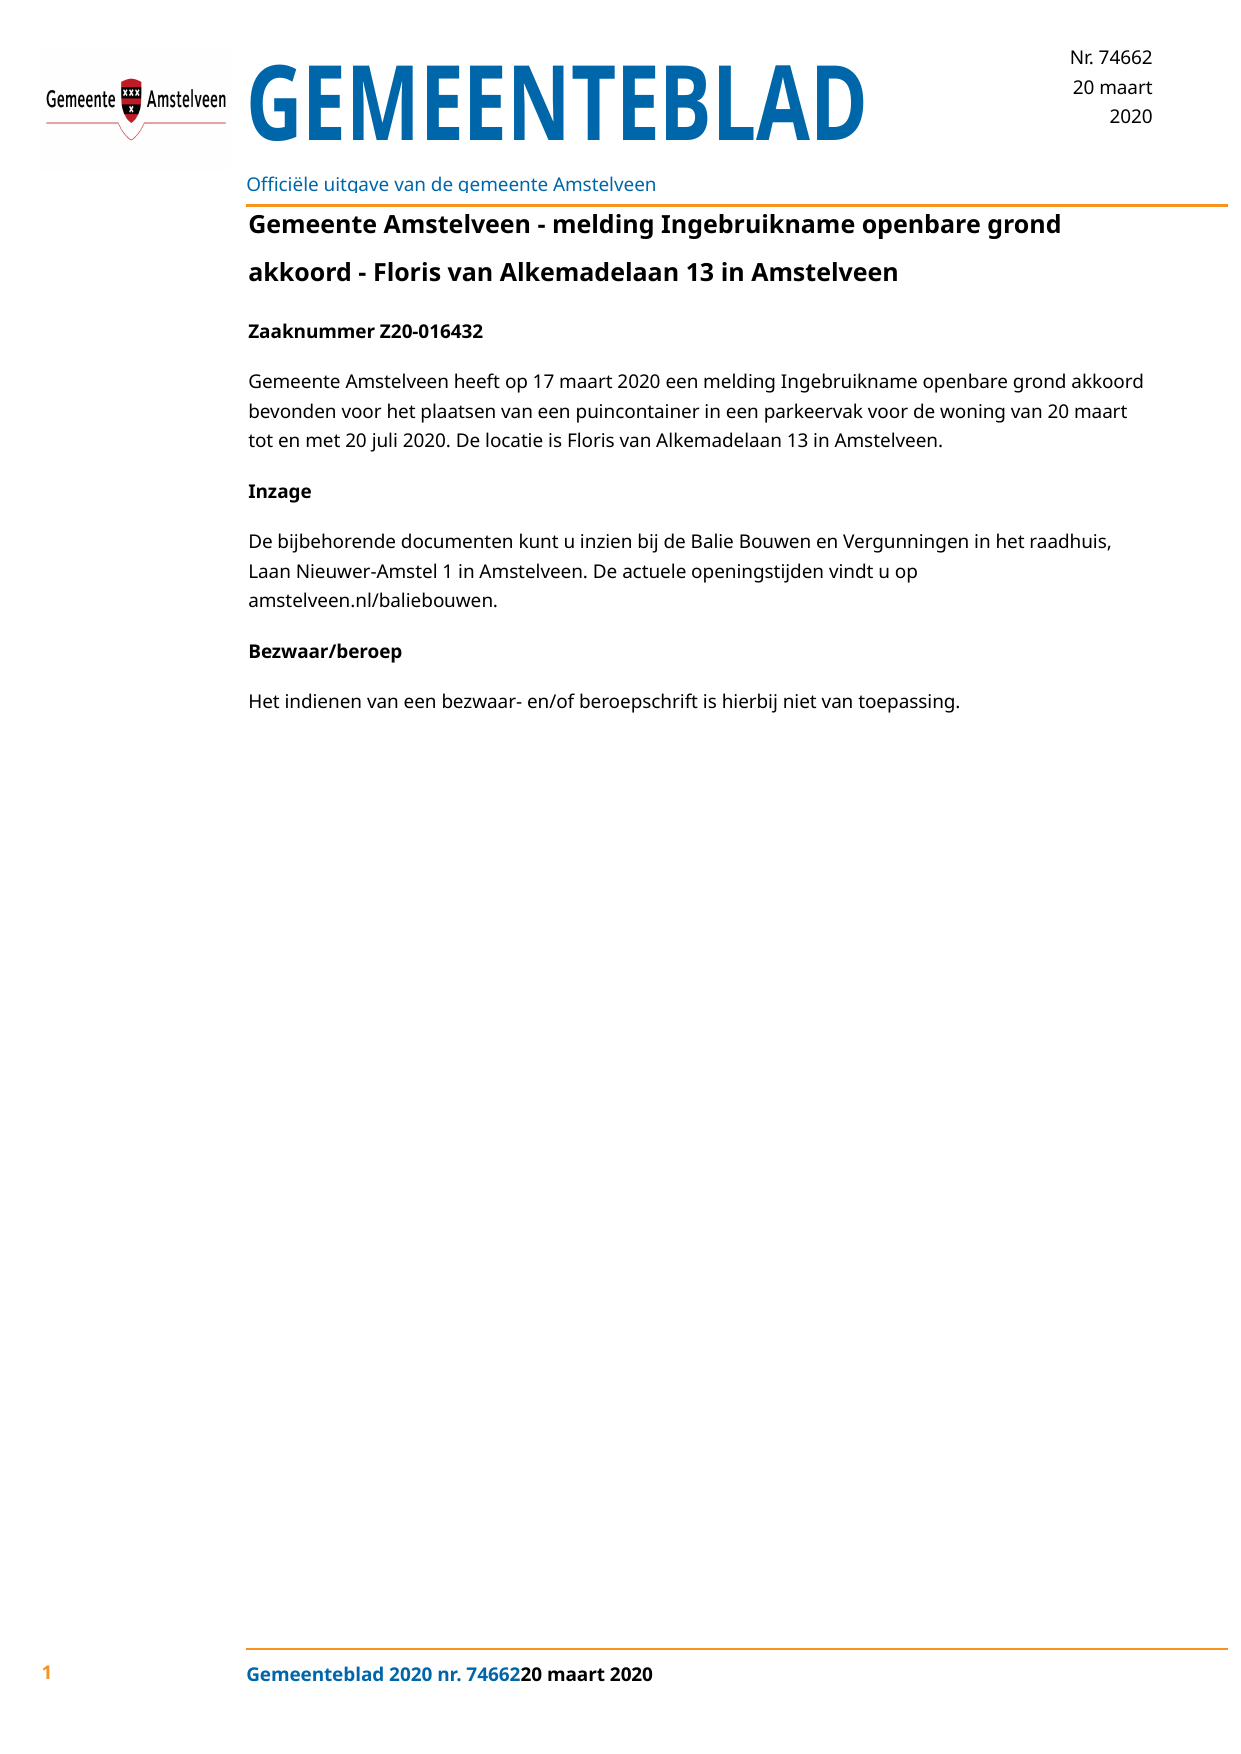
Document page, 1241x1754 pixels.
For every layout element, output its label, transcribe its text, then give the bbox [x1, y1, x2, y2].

text Gemeente Amstelveen heeft op 17 maart 2020 een melding Ingebruikname openbare grond akkoord bevonden voor het plaatsen van een puincontainer in een parkeervak voor de woning van 20 maart tot en met 20 juli 2020. De locatie is Floris van Alkemadelaan 13 in Amstelveen. [248, 368, 1152, 453]
text Inzage [248, 478, 1152, 504]
text Het indienen van een bezwaar- en/of beroepschrift is hierbij niet van toepassing. [248, 688, 1152, 714]
text De bijbehorende documenten kunt u inzien bij de Balie Bouwen en Vergunningen in het raadhuis, Laan Nieuwer-Amstel 1 in Amstelveen. De actuele openingstijden vindt u op amstelveen.nl/baliebouwen. [248, 528, 1152, 613]
text Zaaknummer Z20-016432 [248, 318, 1152, 344]
picture [41, 47, 231, 172]
text Bezwaar/beroep [248, 638, 1152, 664]
text Gemeente Amstelveen - melding Ingebruikname openbare grond akkoord - Floris van Alkemadelaan 13 in Amstelveen [248, 207, 1152, 288]
